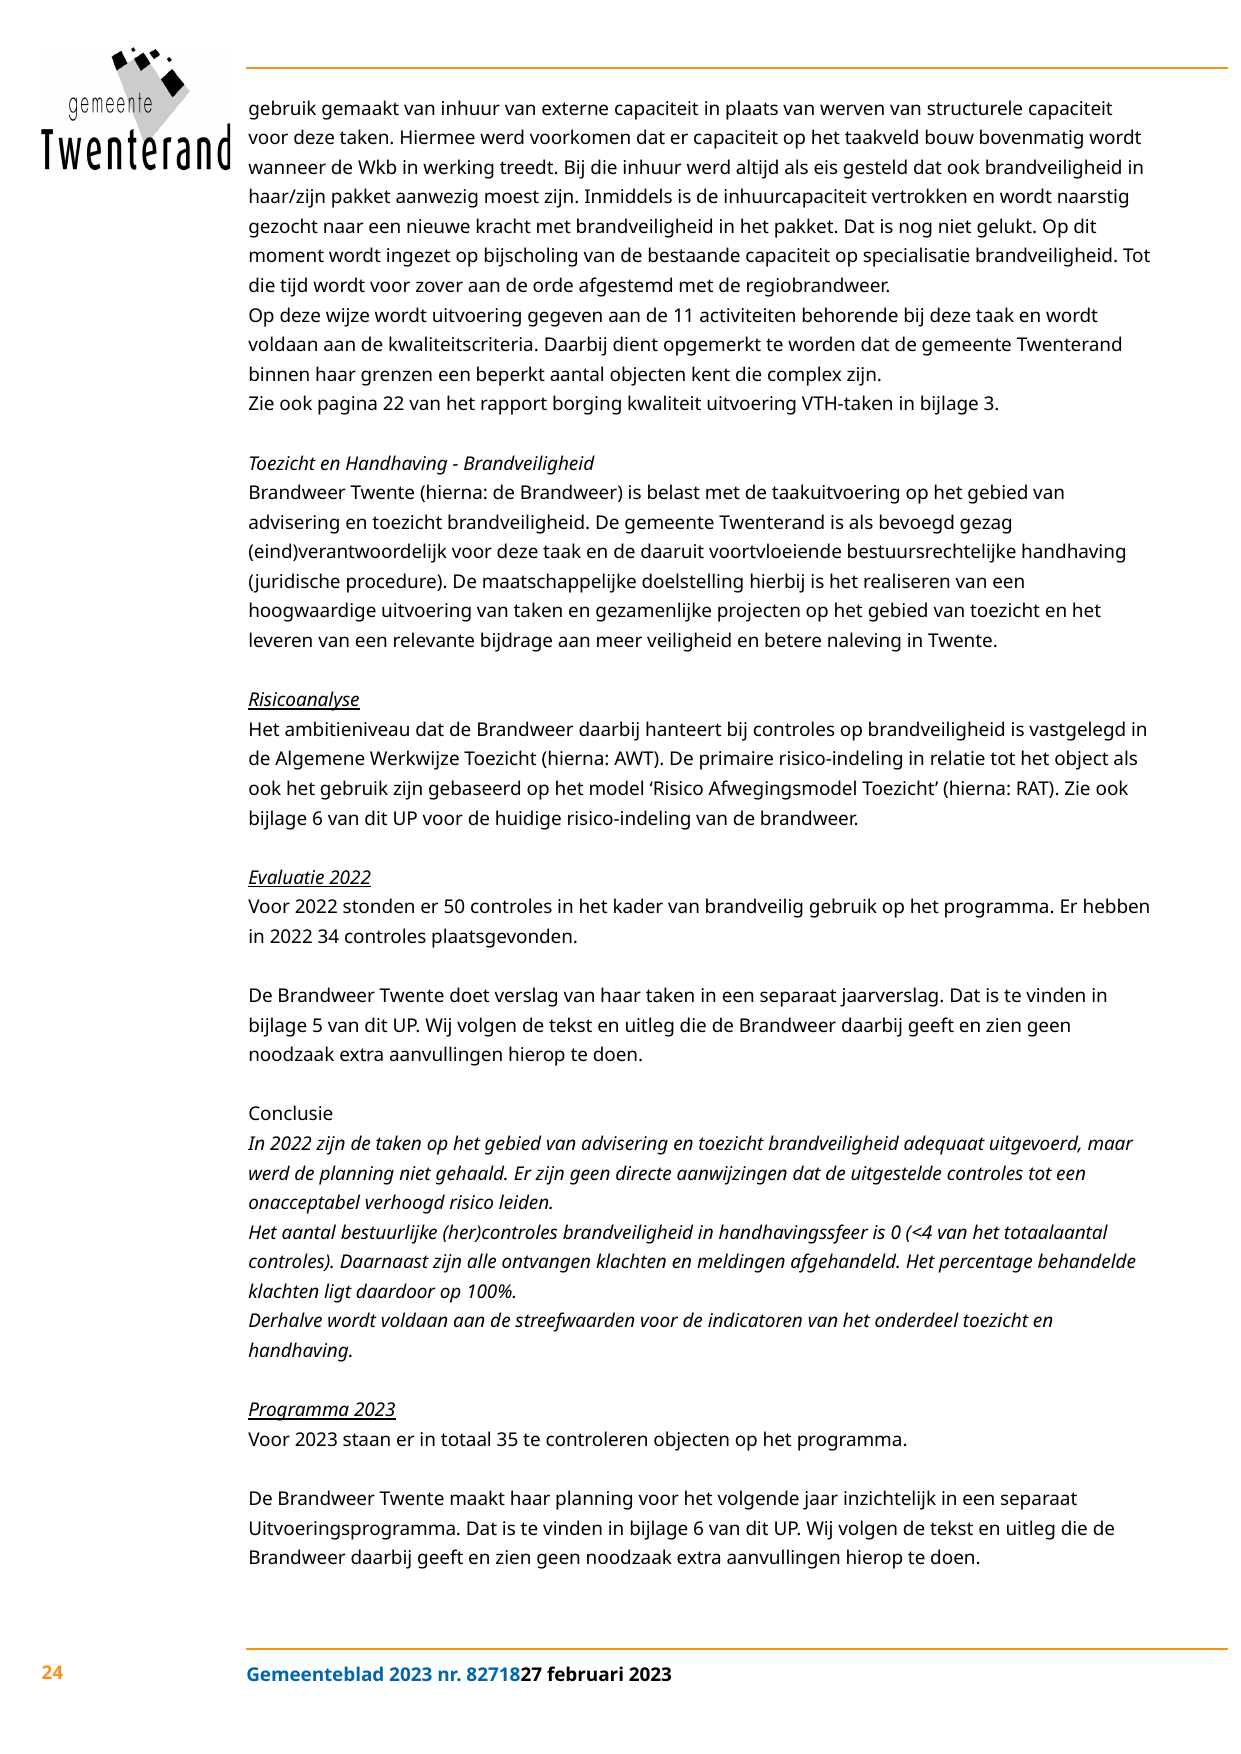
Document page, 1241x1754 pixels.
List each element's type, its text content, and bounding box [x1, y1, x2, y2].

text Brandweer Twente (hierna: de Brandweer) is belast met de taakuitvoering op het gebied van advisering en toezicht brandveiligheid. De gemeente Twenterand is als bevoegd gezag (eind)verantwoordelijk voor deze taak en de daaruit voortvloeiende bestuursrechtelijke handhaving (juridische procedure). De maatschappelijke doelstelling hierbij is het realiseren van een hoogwaardige uitvoering van taken en gezamenlijke projecten op het gebied van toezicht en het leveren van een relevante bijdrage aan meer veiligheid en betere naleving in Twente. [248, 479, 1152, 653]
text Toezicht en Handhaving - Brandveiligheid [248, 450, 1152, 476]
text Het ambitieniveau dat de Brandweer daarbij hanteert bij controles op brandveiligheid is vastgelegd in de Algemene Werkwijze Toezicht (hierna: AWT). De primaire risico-indeling in relatie tot het object als ook het gebruik zijn gebaseerd op het model ‘Risico Afwegingsmodel Toezicht’ (hierna: RAT). Zie ook bijlage 6 van dit UP voor de huidige risico-indeling van de brandweer. [248, 716, 1152, 831]
text Het aantal bestuurlijke (her)controles brandveiligheid in handhavingssfeer is 0 (<4 van het totaalaantal controles). Daarnaast zijn alle ontvangen klachten en meldingen afgehandeld. Het percentage behandelde klachten ligt daardoor op 100%. [248, 1219, 1152, 1304]
text Programma 2023 [248, 1396, 1152, 1422]
text De Brandweer Twente maakt haar planning voor het volgende jaar inzichtelijk in een separaat Uitvoeringsprogramma. Dat is te vinden in bijlage 6 van dit UP. Wij volgen de tekst en uitleg die de Brandweer daarbij geeft en zien geen noodzaak extra aanvullingen hierop te doen. [248, 1485, 1152, 1570]
picture [41, 47, 231, 172]
text gebruik gemaakt van inhuur van externe capaciteit in plaats van werven van structurele capaciteit voor deze taken. Hiermee werd voorkomen dat er capaciteit op het taakveld bouw bovenmatig wordt wanneer de Wkb in werking treedt. Bij die inhuur werd altijd als eis gesteld dat ook brandveiligheid in haar/zijn pakket aanwezig moest zijn. Inmiddels is de inhuurcapaciteit vertrokken en wordt naarstig gezocht naar een nieuwe kracht met brandveiligheid in het pakket. Dat is nog niet gelukt. Op dit moment wordt ingezet op bijscholing van de bestaande capaciteit op specialisatie brandveiligheid. Tot die tijd wordt voor zover aan de orde afgestemd met de regiobrandweer. [248, 95, 1152, 298]
text Risicoanalyse [248, 686, 1152, 712]
text Derhalve wordt voldaan aan de streefwaarden voor de indicatoren van het onderdeel toezicht en handhaving. [248, 1308, 1152, 1363]
text Voor 2023 staan er in totaal 35 te controleren objecten op het programma. [248, 1426, 1152, 1452]
text Op deze wijze wordt uitvoering gegeven aan de 11 activiteiten behorende bij deze taak en wordt voldaan aan de kwaliteitscriteria. Daarbij dient opgemerkt te worden dat de gemeente Twenterand binnen haar grenzen een beperkt aantal objecten kent die complex zijn. [248, 302, 1152, 387]
text De Brandweer Twente doet verslag van haar taken in een separaat jaarverslag. Dat is te vinden in bijlage 5 van dit UP. Wij volgen de tekst en uitleg die de Brandweer daarbij geeft en zien geen noodzaak extra aanvullingen hierop te doen. [248, 982, 1152, 1067]
text Voor 2022 stonden er 50 controles in het kader van brandveilig gebruik op het programma. Er hebben in 2022 34 controles plaatsgevonden. [248, 893, 1152, 949]
text Zie ook pagina 22 van het rapport borging kwaliteit uitvoering VTH-taken in bijlage 3. [248, 391, 1152, 416]
text Evaluatie 2022 [248, 864, 1152, 890]
text In 2022 zijn de taken op het gebied van advisering en toezicht brandveiligheid adequaat uitgevoerd, maar werd de planning niet gehaald. Er zijn geen directe aanwijzingen dat de uitgestelde controles tot een onacceptabel verhoogd risico leiden. [248, 1130, 1152, 1215]
text Conclusie [248, 1101, 1152, 1126]
